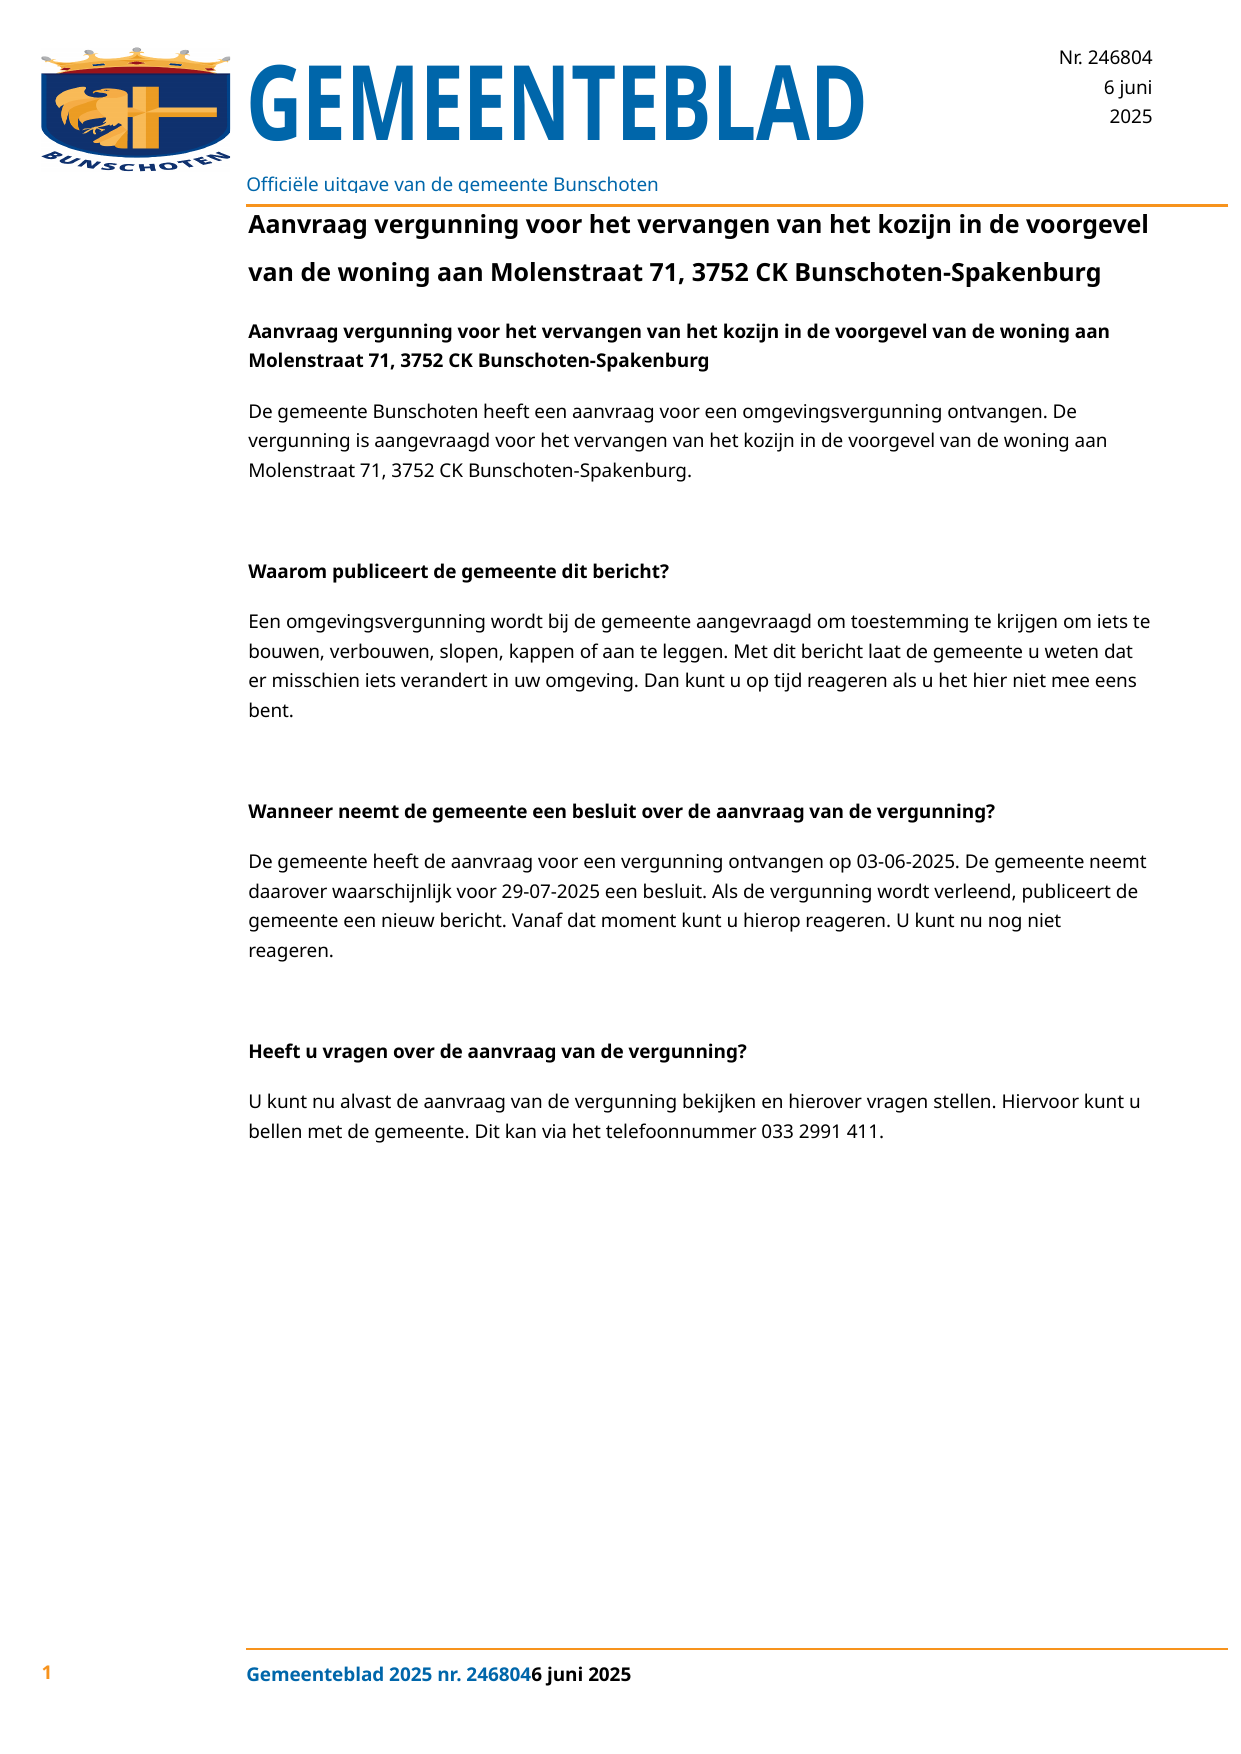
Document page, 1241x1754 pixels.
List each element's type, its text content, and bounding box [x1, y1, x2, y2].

text Waarom publiceert de gemeente dit bericht? [248, 558, 1152, 584]
picture [41, 47, 231, 172]
text U kunt nu alvast de aanvraag van de vergunning bekijken en hierover vragen stellen. Hiervoor kunt u bellen met de gemeente. Dit kan via het telefoonnummer 033 2991 411. [248, 1088, 1152, 1144]
text Aanvraag vergunning voor het vervangen van het kozijn in de voorgevel van de woning aan Molenstraat 71, 3752 CK Bunschoten-Spakenburg [248, 318, 1152, 373]
text Aanvraag vergunning voor het vervangen van het kozijn in de voorgevel van de woning aan Molenstraat 71, 3752 CK Bunschoten-Spakenburg [248, 207, 1152, 288]
text Wanneer neemt de gemeente een besluit over de aanvraag van de vergunning? [248, 798, 1152, 824]
text De gemeente Bunschoten heeft een aanvraag voor een omgevingsvergunning ontvangen. De vergunning is aangevraagd voor het vervangen van het kozijn in de voorgevel van de woning aan Molenstraat 71, 3752 CK Bunschoten-Spakenburg. [248, 398, 1152, 483]
text Een omgevingsvergunning wordt bij de gemeente aangevraagd om toestemming te krijgen om iets te bouwen, verbouwen, slopen, kappen of aan te leggen. Met dit bericht laat de gemeente u weten dat er misschien iets verandert in uw omgeving. Dan kunt u op tijd reageren als u het hier niet mee eens bent. [248, 608, 1152, 723]
text Heeft u vragen over de aanvraag van de vergunning? [248, 1038, 1152, 1064]
text De gemeente heeft de aanvraag voor een vergunning ontvangen op 03-06-2025. De gemeente neemt daarover waarschijnlijk voor 29-07-2025 een besluit. Als de vergunning wordt verleend, publiceert de gemeente een nieuw bericht. Vanaf dat moment kunt u hierop reageren. U kunt nu nog niet reageren. [248, 848, 1152, 963]
